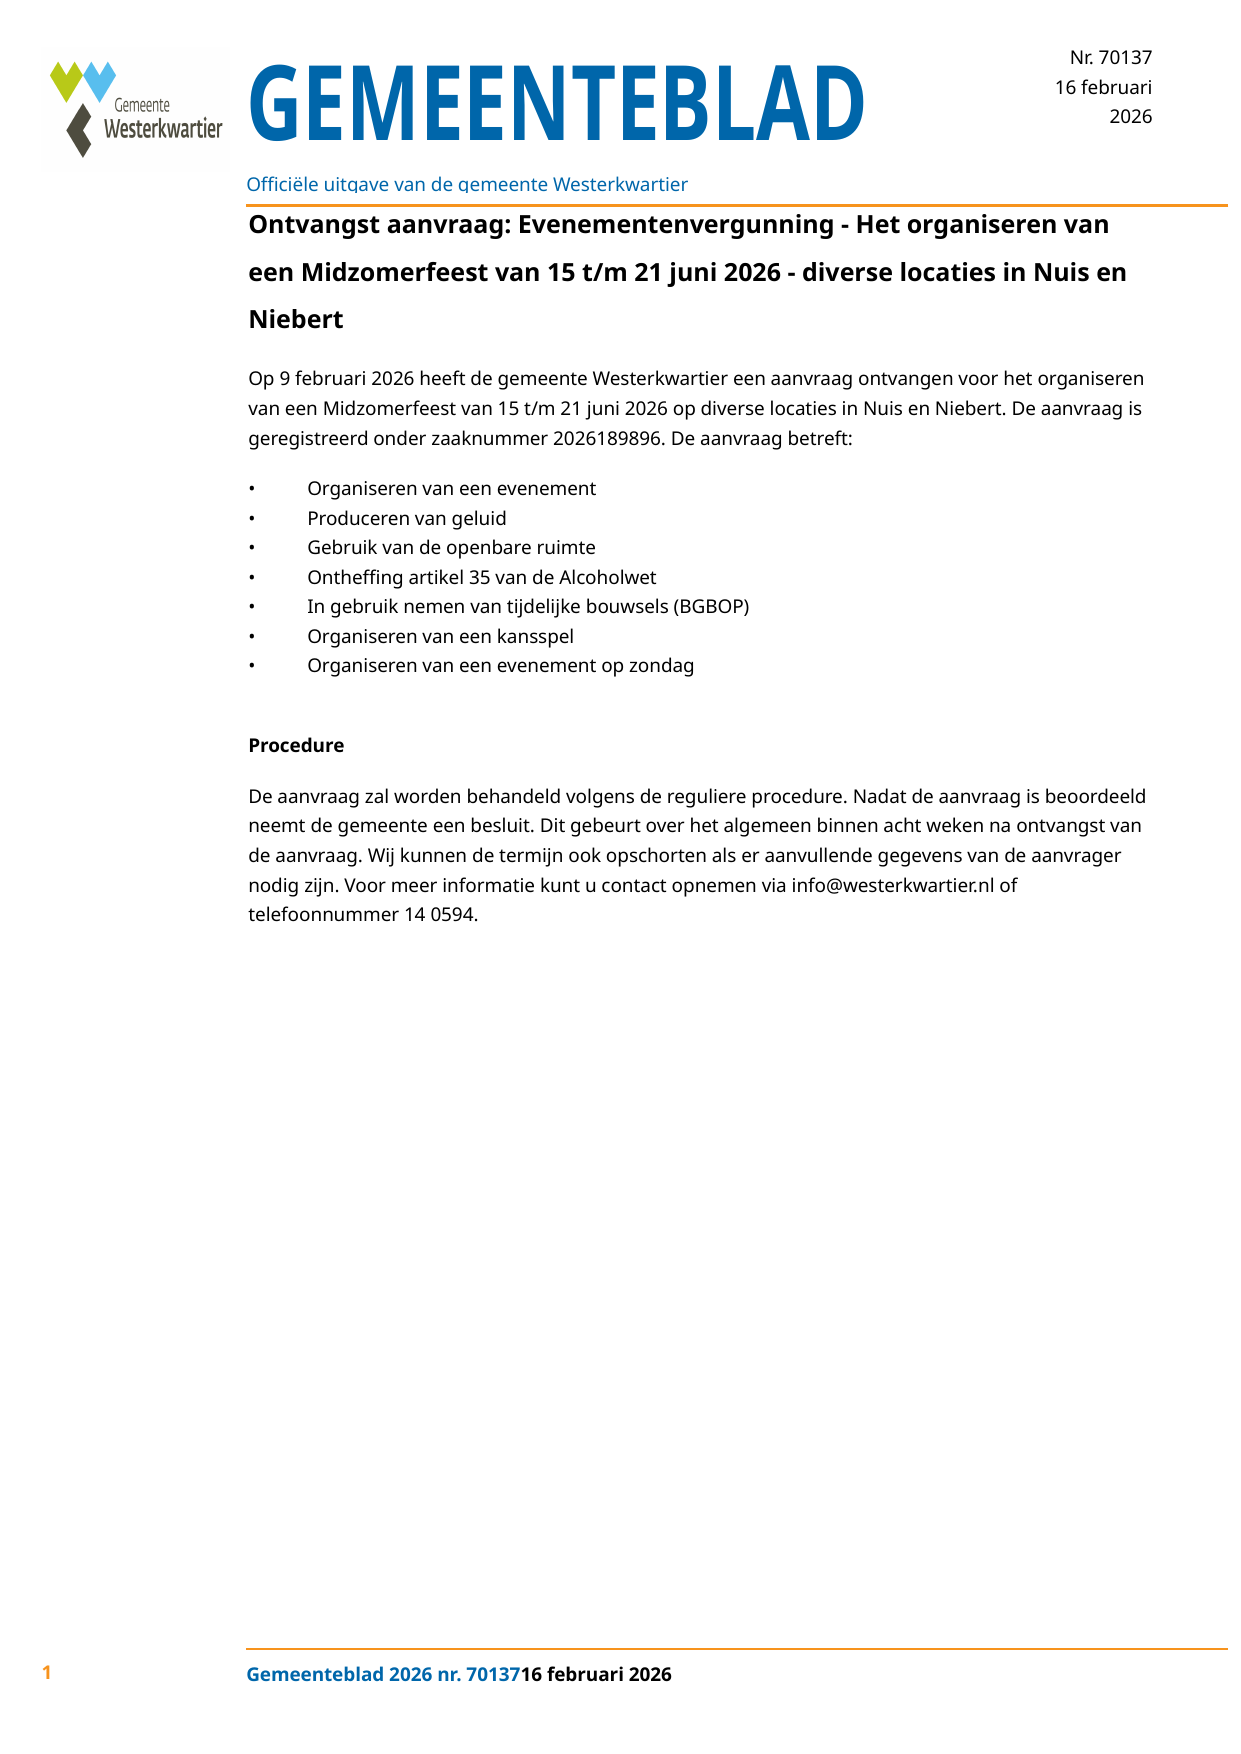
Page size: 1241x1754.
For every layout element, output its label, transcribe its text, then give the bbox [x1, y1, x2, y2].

text Op 9 februari 2026 heeft de gemeente Westerkwartier een aanvraag ontvangen voor het organiseren van een Midzomerfeest van 15 t/m 21 juni 2026 op diverse locaties in Nuis en Niebert. De aanvraag is geregistreerd onder zaaknummer 2026189896. De aanvraag betreft: [248, 366, 1152, 450]
list Gebruik van de openbare ruimte [248, 534, 1152, 560]
picture [41, 47, 231, 172]
list Produceren van geluid [248, 505, 1152, 530]
text De aanvraag zal worden behandeld volgens de reguliere procedure. Nadat de aanvraag is beoordeeld neemt de gemeente een besluit. Dit gebeurt over het algemeen binnen acht weken na ontvangst van de aanvraag. Wij kunnen de termijn ook opschorten als er aanvullende gegevens van de aanvrager nodig zijn. Voor meer informatie kunt u contact opnemen via info@westerkwartier.nl of telefoonnummer 14 0594. [248, 783, 1152, 927]
text Procedure [248, 733, 1152, 758]
list Organiseren van een evenement op zondag [248, 653, 1152, 678]
text Ontvangst aanvraag: Evenementenvergunning - Het organiseren van een Midzomerfeest van 15 t/m 21 juni 2026 - diverse locaties in Nuis en Niebert [248, 207, 1152, 336]
list Ontheffing artikel 35 van de Alcoholwet [248, 564, 1152, 589]
list In gebruik nemen van tijdelijke bouwsels (BGBOP) [248, 593, 1152, 619]
list Organiseren van een evenement [248, 475, 1152, 501]
list Organiseren van een kansspel [248, 623, 1152, 649]
